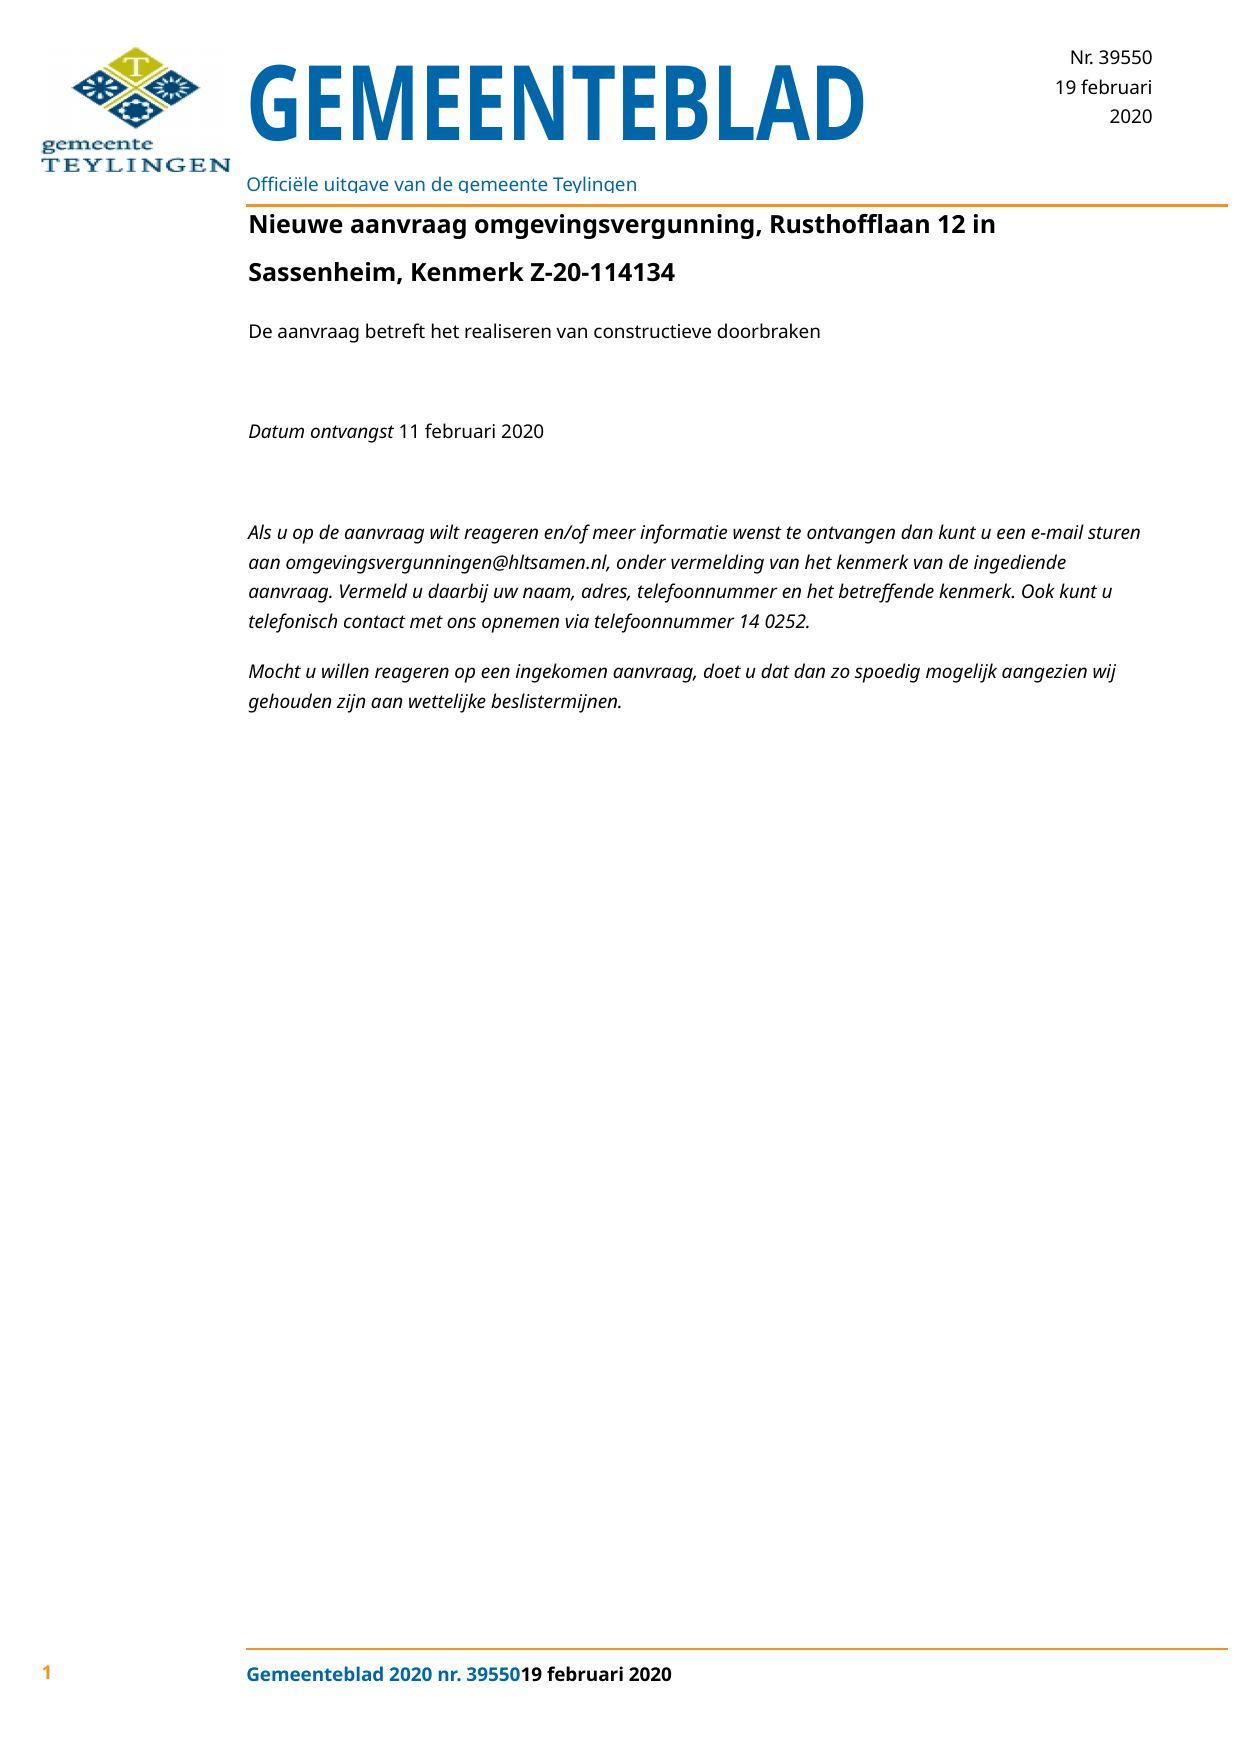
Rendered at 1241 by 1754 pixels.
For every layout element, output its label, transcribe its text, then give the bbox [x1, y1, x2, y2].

picture [41, 47, 231, 172]
text Datum ontvangst 11 februari 2020 [248, 419, 1152, 444]
text De aanvraag betreft het realiseren van constructieve doorbraken [248, 318, 1152, 344]
text Nieuwe aanvraag omgevingsvergunning, Rusthofflaan 12 in Sassenheim, Kenmerk Z-20-114134 [248, 207, 1152, 288]
text Mocht u willen reageren op een ingekomen aanvraag, doet u dat dan zo spoedig mogelijk aangezien wij gehouden zijn aan wettelijke beslistermijnen. [248, 659, 1152, 714]
text Als u op de aanvraag wilt reageren en/of meer informatie wenst te ontvangen dan kunt u een e-mail sturen aan omgevingsvergunningen@hltsamen.nl, onder vermelding van het kenmerk van de ingediende aanvraag. Vermeld u daarbij uw naam, adres, telefoonnummer en het betreffende kenmerk. Ook kunt u telefonisch contact met ons opnemen via telefoonnummer 14 0252. [248, 519, 1152, 634]
